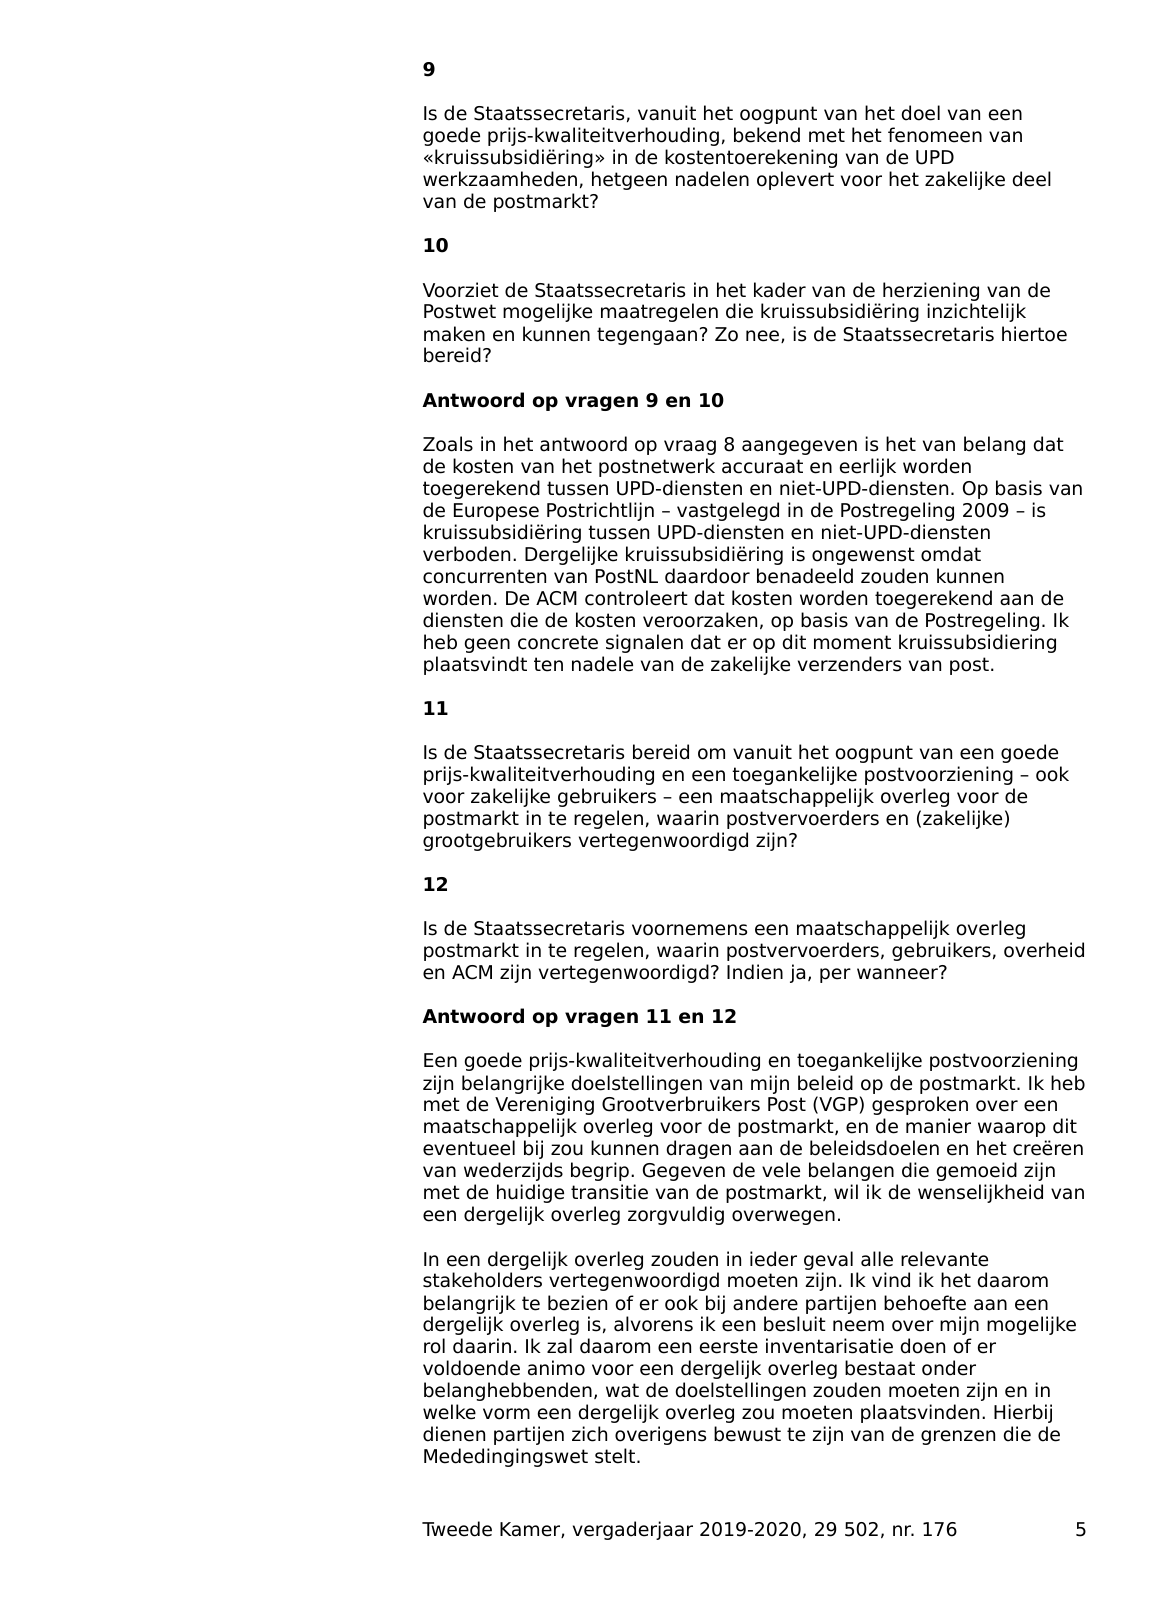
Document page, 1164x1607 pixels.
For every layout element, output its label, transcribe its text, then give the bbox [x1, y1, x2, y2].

text Is de Staatssecretaris voornemens een maatschappelijk overleg postmarkt in te regelen, waarin postvervoerders, gebruikers, overheid en ACM zijn vertegenwoordigd? Indien ja, per wanneer? [422, 918, 1087, 984]
subtitle 9 [422, 59, 1087, 81]
text Een goede prijs-kwaliteitverhouding en toegankelijke postvoorziening zijn belangrijke doelstellingen van mijn beleid op de postmarkt. Ik heb met de Vereniging Grootverbruikers Post (VGP) gesproken over een maatschappelijk overleg voor de postmarkt, en de manier waarop dit eventueel bij zou kunnen dragen aan de beleidsdoelen en het creëren van wederzijds begrip. Gegeven de vele belangen die gemoeid zijn met de huidige transitie van de postmarkt, wil ik de wenselijkheid van een dergelijk overleg zorgvuldig overwegen. [422, 1050, 1087, 1226]
text Is de Staatssecretaris, vanuit het oogpunt van het doel van een goede prijs-kwaliteitverhouding, bekend met het fenomeen van «kruissubsidiëring» in de kostentoerekening van de UPD werkzaamheden, hetgeen nadelen oplevert voor het zakelijke deel van de postmarkt? [422, 103, 1087, 213]
text Is de Staatssecretaris bereid om vanuit het oogpunt van een goede prijs-kwaliteitverhouding en een toegankelijke postvoorziening – ook voor zakelijke gebruikers – een maatschappelijk overleg voor de postmarkt in te regelen, waarin postvervoerders en (zakelijke) grootgebruikers vertegenwoordigd zijn? [422, 742, 1087, 852]
subtitle 12 [422, 874, 1087, 896]
subtitle Antwoord op vragen 11 en 12 [422, 1006, 1087, 1028]
subtitle 11 [422, 698, 1087, 720]
text Voorziet de Staatssecretaris in het kader van de herziening van de Postwet mogelijke maatregelen die kruissubsidiëring inzichtelijk maken en kunnen tegengaan? Zo nee, is de Staatssecretaris hiertoe bereid? [422, 279, 1087, 367]
text Zoals in het antwoord op vraag 8 aangegeven is het van belang dat de kosten van het postnetwerk accuraat en eerlijk worden toegerekend tussen UPD-diensten en niet-UPD-diensten. Op basis van de Europese Postrichtlijn – vastgelegd in de Postregeling 2009 – is kruissubsidiëring tussen UPD-diensten en niet-UPD-diensten verboden. Dergelijke kruissubsidiëring is ongewenst omdat concurrenten van PostNL daardoor benadeeld zouden kunnen worden. De ACM controleert dat kosten worden toegerekend aan de diensten die de kosten veroorzaken, op basis van de Postregeling. Ik heb geen concrete signalen dat er op dit moment kruissubsidiering plaatsvindt ten nadele van de zakelijke verzenders van post. [422, 434, 1087, 676]
subtitle Antwoord op vragen 9 en 10 [422, 389, 1087, 412]
subtitle 10 [422, 235, 1087, 257]
text In een dergelijk overleg zouden in ieder geval alle relevante stakeholders vertegenwoordigd moeten zijn. Ik vind ik het daarom belangrijk te bezien of er ook bij andere partijen behoefte aan een dergelijk overleg is, alvorens ik een besluit neem over mijn mogelijke rol daarin. Ik zal daarom een eerste inventarisatie doen of er voldoende animo voor een dergelijk overleg bestaat onder belanghebbenden, wat de doelstellingen zouden moeten zijn en in welke vorm een dergelijk overleg zou moeten plaatsvinden. Hierbij dienen partijen zich overigens bewust te zijn van de grenzen die de Mededingingswet stelt. [422, 1248, 1087, 1468]
